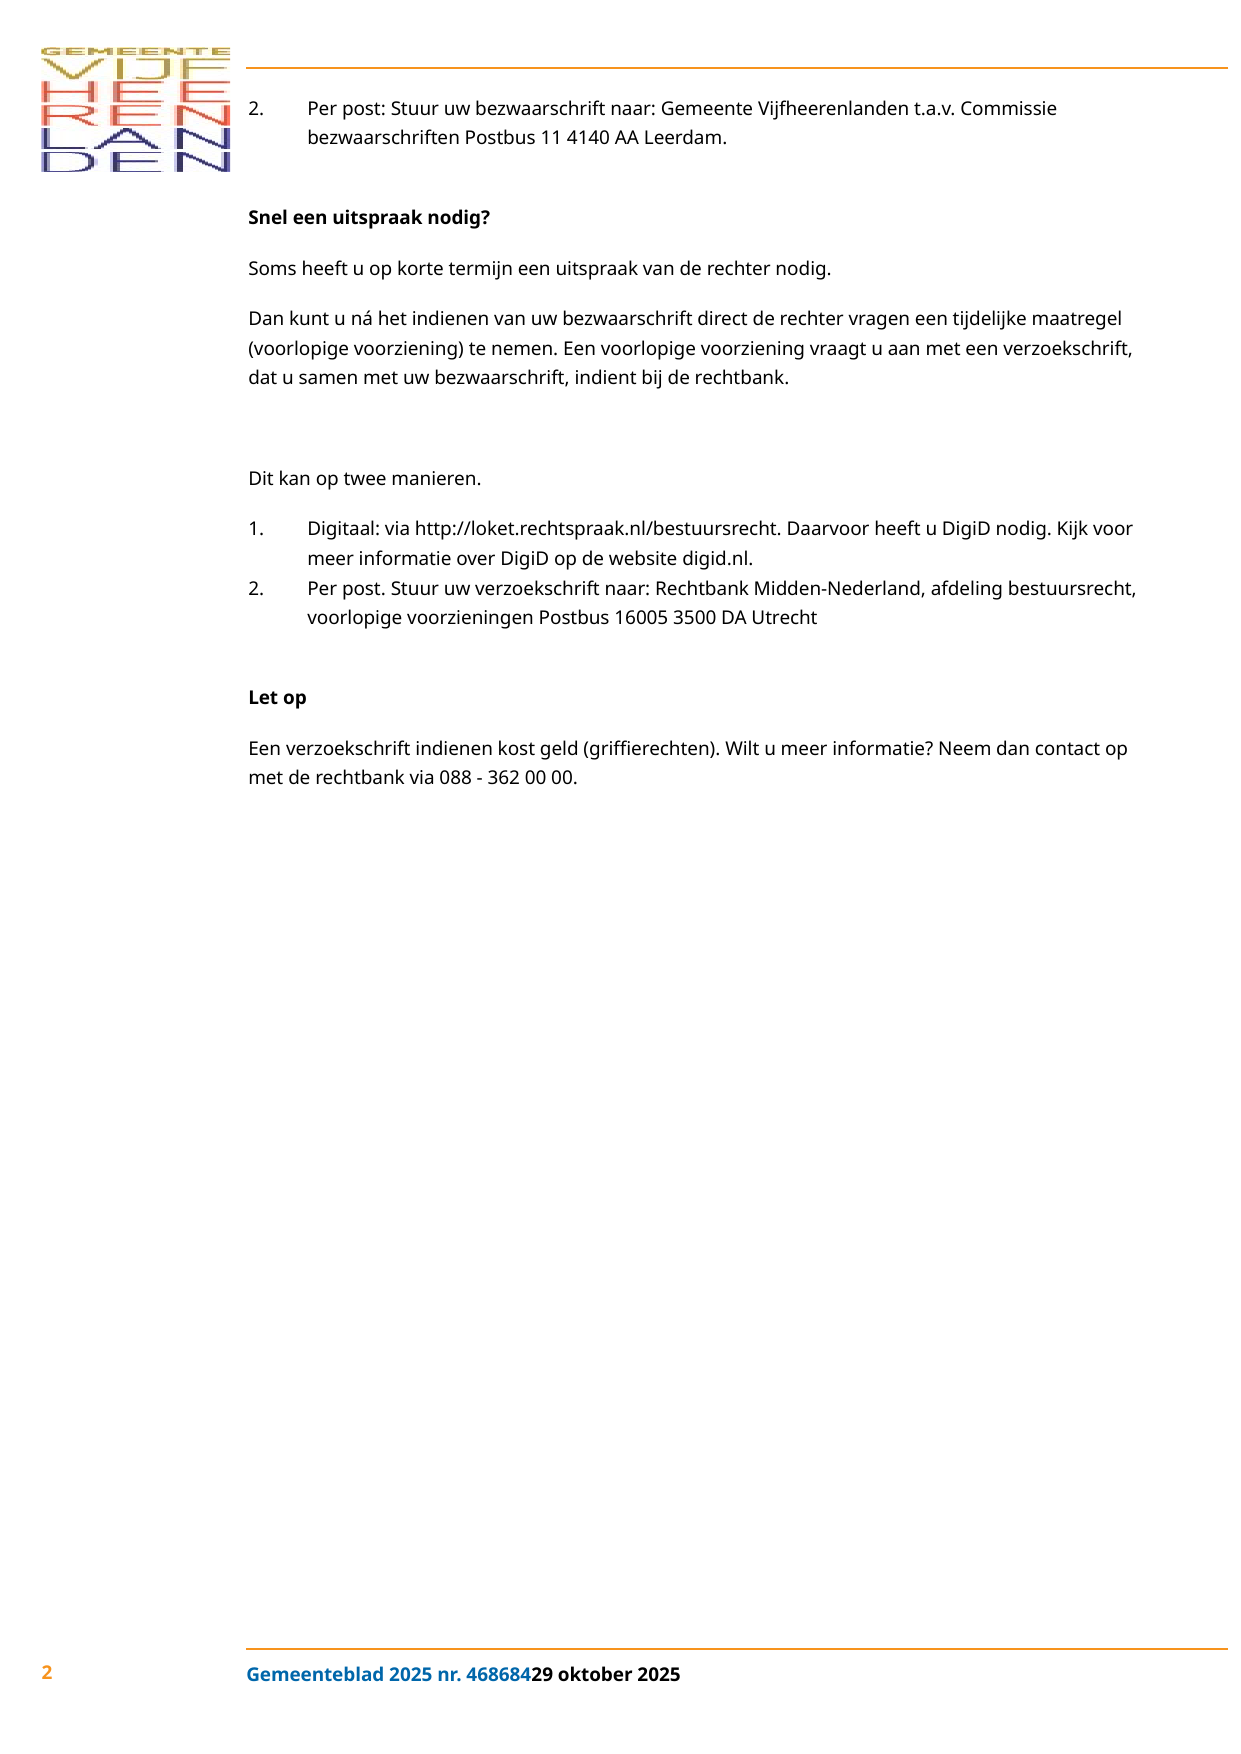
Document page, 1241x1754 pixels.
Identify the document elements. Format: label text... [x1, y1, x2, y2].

picture [41, 47, 231, 172]
list Digitaal: via http://loket.rechtspraak.nl/bestuursrecht. Daarvoor heeft u DigiD nodig. Kijk voor meer informatie over DigiD op de website digid.nl. [248, 516, 1152, 571]
list Per post: Stuur uw bezwaarschrift naar: Gemeente Vijfheerenlanden t.a.v. Commissie bezwaarschriften Postbus 11 4140 AA Leerdam. [248, 95, 1152, 150]
text Dit kan op twee manieren. [248, 465, 1152, 491]
text Dan kunt u ná het indienen van uw bezwaarschrift direct de rechter vragen een tijdelijke maatregel (voorlopige voorziening) te nemen. Een voorlopige voorziening vraagt u aan met een verzoekschrift, dat u samen met uw bezwaarschrift, indient bij de rechtbank. [248, 305, 1152, 390]
text Soms heeft u op korte termijn een uitspraak van de rechter nodig. [248, 255, 1152, 281]
list Per post. Stuur uw verzoekschrift naar: Rechtbank Midden-Nederland, afdeling bestuursrecht, voorlopige voorzieningen Postbus 16005 3500 DA Utrecht [248, 575, 1152, 630]
text Snel een uitspraak nodig? [248, 204, 1152, 230]
text Let op [248, 684, 1152, 710]
text Een verzoekschrift indienen kost geld (griffierechten). Wilt u meer informatie? Neem dan contact op met de rechtbank via 088 - 362 00 00. [248, 735, 1152, 790]
